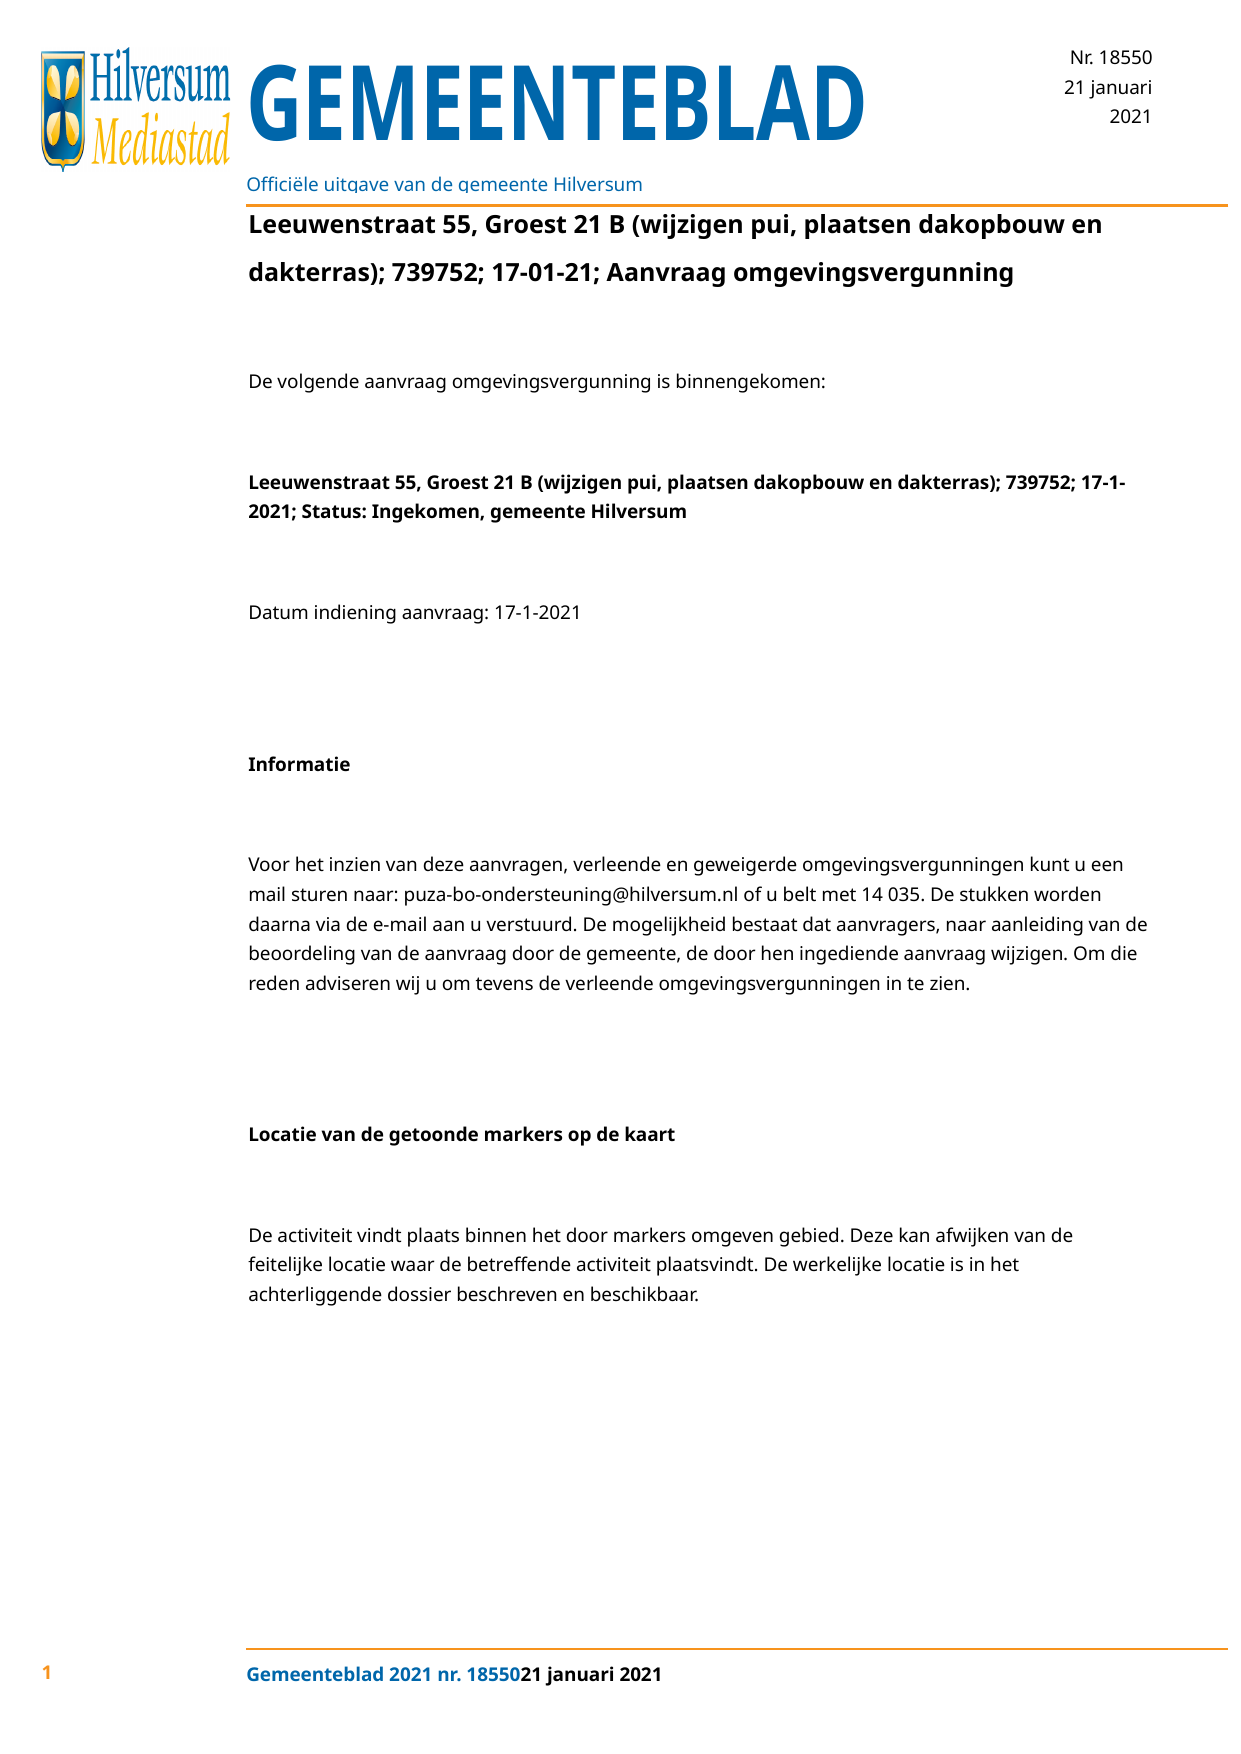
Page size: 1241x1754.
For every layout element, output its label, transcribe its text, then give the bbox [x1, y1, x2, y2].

text De volgende aanvraag omgevingsvergunning is binnengekomen: [248, 368, 1152, 394]
text Datum indiening aanvraag: 17-1-2021 [248, 599, 1152, 625]
text Leeuwenstraat 55, Groest 21 B (wijzigen pui, plaatsen dakopbouw en dakterras); 739752; 17-01-21; Aanvraag omgevingsvergunning [248, 207, 1152, 288]
text Leeuwenstraat 55, Groest 21 B (wijzigen pui, plaatsen dakopbouw en dakterras); 739752; 17-1-2021; Status: Ingekomen, gemeente Hilversum [248, 469, 1152, 524]
text Voor het inzien van deze aanvragen, verleende en geweigerde omgevingsvergunningen kunt u een mail sturen naar: puza-bo-ondersteuning@hilversum.nl of u belt met 14 035. De stukken worden daarna via de e-mail aan u verstuurd. De mogelijkheid bestaat dat aanvragers, naar aanleiding van de beoordeling van de aanvraag door de gemeente, de door hen ingediende aanvraag wijzigen. Om die reden adviseren wij u om tevens de verleende omgevingsvergunningen in te zien. [248, 852, 1152, 996]
text Locatie van de getoonde markers op de kaart [248, 1121, 1152, 1147]
picture [41, 47, 231, 172]
text Informatie [248, 751, 1152, 777]
text De activiteit vindt plaats binnen het door markers omgeven gebied. Deze kan afwijken van de feitelijke locatie waar de betreffende activiteit plaatsvindt. De werkelijke locatie is in het achterliggende dossier beschreven en beschikbaar. [248, 1222, 1152, 1307]
